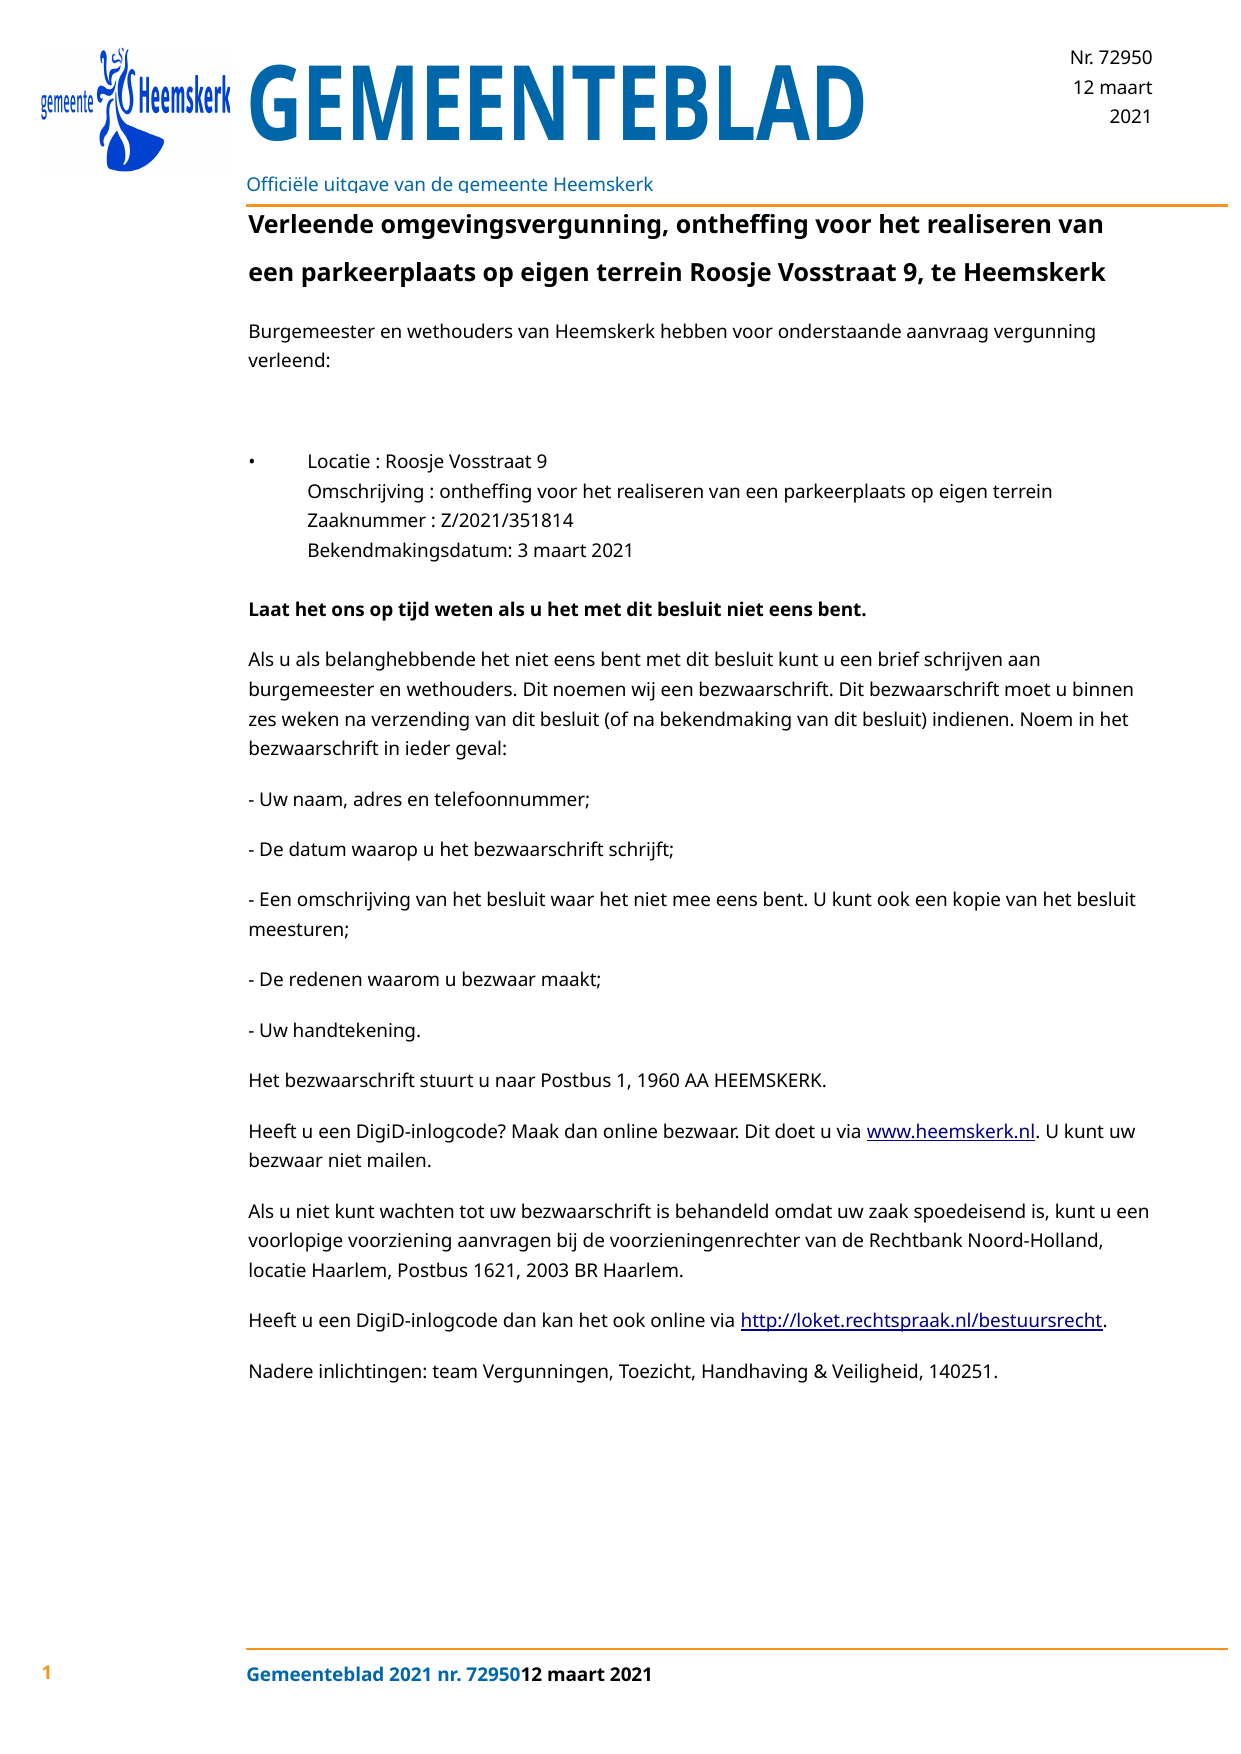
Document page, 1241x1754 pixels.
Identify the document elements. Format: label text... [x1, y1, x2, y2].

text - De datum waarop u het bezwaarschrift schrijft; [248, 836, 1152, 862]
list Locatie : Roosje Vosstraat 9 [248, 448, 1152, 474]
text Heeft u een DigiD-inlogcode? Maak dan online bezwaar. Dit doet u via www.heemskerk.nl. U kunt uw bezwaar niet mailen. [248, 1118, 1152, 1173]
text - Uw handtekening. [248, 1017, 1152, 1043]
text Burgemeester en wethouders van Heemskerk hebben voor onderstaande aanvraag vergunning verleend: [248, 318, 1152, 373]
list Bekendmakingsdatum: 3 maart 2021 [248, 537, 1152, 563]
text Als u als belanghebbende het niet eens bent met dit besluit kunt u een brief schrijven aan burgemeester en wethouders. Dit noemen wij een bezwaarschrift. Dit bezwaarschrift moet u binnen zes weken na verzending van dit besluit (of na bekendmaking van dit besluit) indienen. Noem in het bezwaarschrift in ieder geval: [248, 647, 1152, 761]
list Omschrijving : ontheffing voor het realiseren van een parkeerplaats op eigen terrein [248, 478, 1152, 504]
text Heeft u een DigiD-inlogcode dan kan het ook online via http://loket.rechtspraak.nl/bestuursrecht. [248, 1307, 1152, 1333]
text Nadere inlichtingen: team Vergunningen, Toezicht, Handhaving & Veiligheid, 140251. [248, 1358, 1152, 1384]
text Verleende omgevingsvergunning, ontheffing voor het realiseren van een parkeerplaats op eigen terrein Roosje Vosstraat 9, te Heemskerk [248, 207, 1152, 288]
text Als u niet kunt wachten tot uw bezwaarschrift is behandeld omdat uw zaak spoedeisend is, kunt u een voorlopige voorziening aanvragen bij de voorzieningenrechter van de Rechtbank Noord-Holland, locatie Haarlem, Postbus 1621, 2003 BR Haarlem. [248, 1198, 1152, 1283]
picture [41, 47, 231, 172]
text Het bezwaarschrift stuurt u naar Postbus 1, 1960 AA HEEMSKERK. [248, 1067, 1152, 1093]
text - De redenen waarom u bezwaar maakt; [248, 967, 1152, 992]
list Zaaknummer : Z/2021/351814 [248, 507, 1152, 533]
text - Een omschrijving van het besluit waar het niet mee eens bent. U kunt ook een kopie van het besluit meesturen; [248, 887, 1152, 942]
text Laat het ons op tijd weten als u het met dit besluit niet eens bent. [248, 596, 1152, 622]
text - Uw naam, adres en telefoonnummer; [248, 786, 1152, 812]
